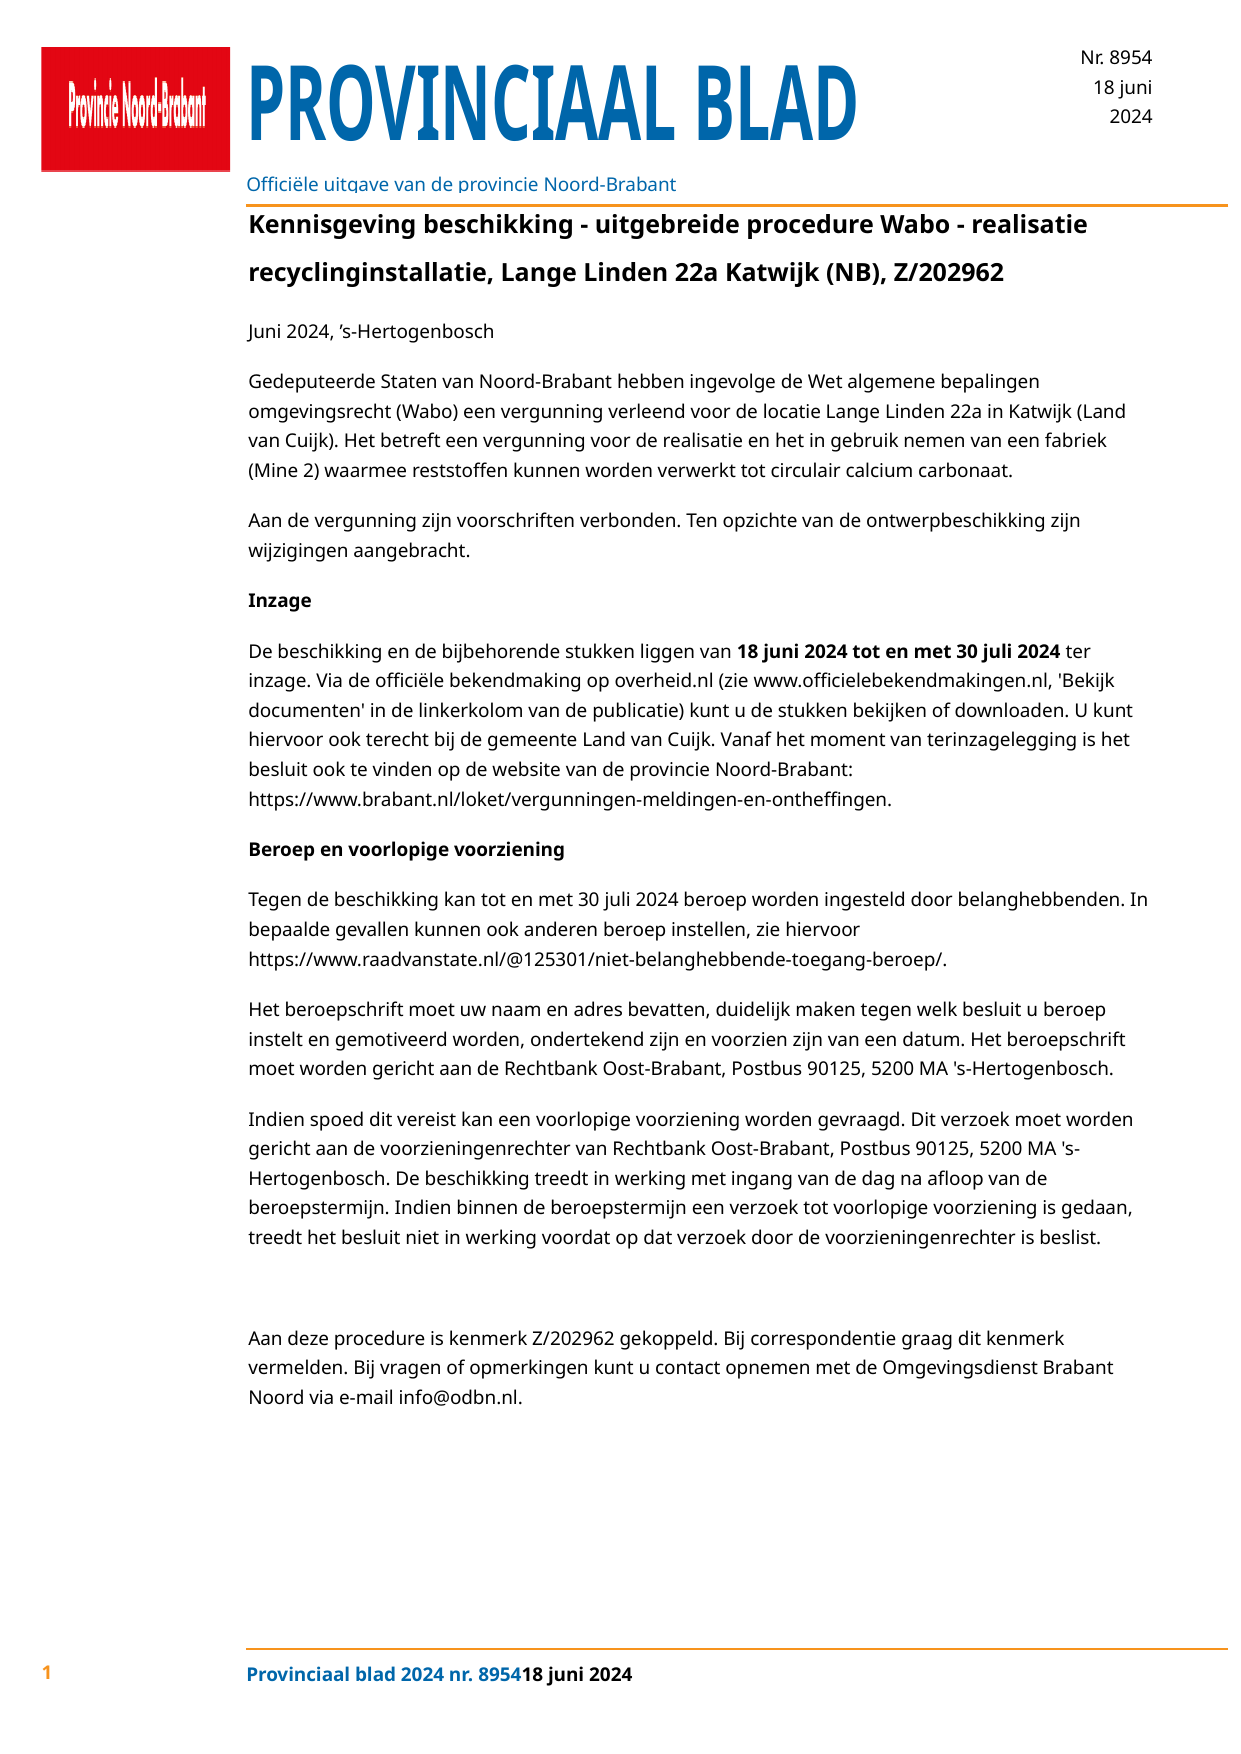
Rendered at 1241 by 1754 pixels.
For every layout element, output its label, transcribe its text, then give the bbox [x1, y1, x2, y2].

text Aan de vergunning zijn voorschriften verbonden. Ten opzichte van de ontwerpbeschikking zijn wijzigingen aangebracht. [248, 507, 1152, 563]
text Beroep en voorlopige voorziening [248, 836, 1152, 862]
text Kennisgeving beschikking - uitgebreide procedure Wabo - realisatie recyclinginstallatie, Lange Linden 22a Katwijk (NB), Z/202962 [248, 207, 1152, 288]
text Aan deze procedure is kenmerk Z/202962 gekoppeld. Bij correspondentie graag dit kenmerk vermelden. Bij vragen of opmerkingen kunt u contact opnemen met de Omgevingsdienst Brabant Noord via e-mail info@odbn.nl. [248, 1325, 1152, 1410]
picture [41, 47, 231, 172]
text Juni 2024, ’s-Hertogenbosch [248, 318, 1152, 344]
text Tegen de beschikking kan tot en met 30 juli 2024 beroep worden ingesteld door belanghebbenden. In bepaalde gevallen kunnen ook anderen beroep instellen, zie hiervoor https://www.raadvanstate.nl/@125301/niet-belanghebbende-toegang-beroep/. [248, 887, 1152, 972]
text Indien spoed dit vereist kan een voorlopige voorziening worden gevraagd. Dit verzoek moet worden gericht aan de voorzieningenrechter van Rechtbank Oost-Brabant, Postbus 90125, 5200 MA 's-Hertogenbosch. De beschikking treedt in werking met ingang van de dag na afloop van de beroepstermijn. Indien binnen de beroepstermijn een verzoek tot voorlopige voorziening is gedaan, treedt het besluit niet in werking voordat op dat verzoek door de voorzieningenrechter is beslist. [248, 1106, 1152, 1250]
text Gedeputeerde Staten van Noord-Brabant hebben ingevolge de Wet algemene bepalingen omgevingsrecht (Wabo) een vergunning verleend voor de locatie Lange Linden 22a in Katwijk (Land van Cuijk). Het betreft een vergunning voor de realisatie en het in gebruik nemen van een fabriek (Mine 2) waarmee reststoffen kunnen worden verwerkt tot circulair calcium carbonaat. [248, 368, 1152, 483]
text Het beroepschrift moet uw naam en adres bevatten, duidelijk maken tegen welk besluit u beroep instelt en gemotiveerd worden, ondertekend zijn en voorzien zijn van een datum. Het beroepschrift moet worden gericht aan de Rechtbank Oost-Brabant, Postbus 90125, 5200 MA 's-Hertogenbosch. [248, 996, 1152, 1081]
text Inzage [248, 587, 1152, 613]
text De beschikking en de bijbehorende stukken liggen van 18 juni 2024 tot en met 30 juli 2024 ter inzage. Via de officiële bekendmaking op overheid.nl (zie www.officielebekendmakingen.nl, 'Bekijk documenten' in de linkerkolom van de publicatie) kunt u de stukken bekijken of downloaden. U kunt hiervoor ook terecht bij de gemeente Land van Cuijk. Vanaf het moment van terinzagelegging is het besluit ook te vinden op de website van de provincie Noord-Brabant: https://www.brabant.nl/loket/vergunningen-meldingen-en-ontheffingen. [248, 638, 1152, 812]
